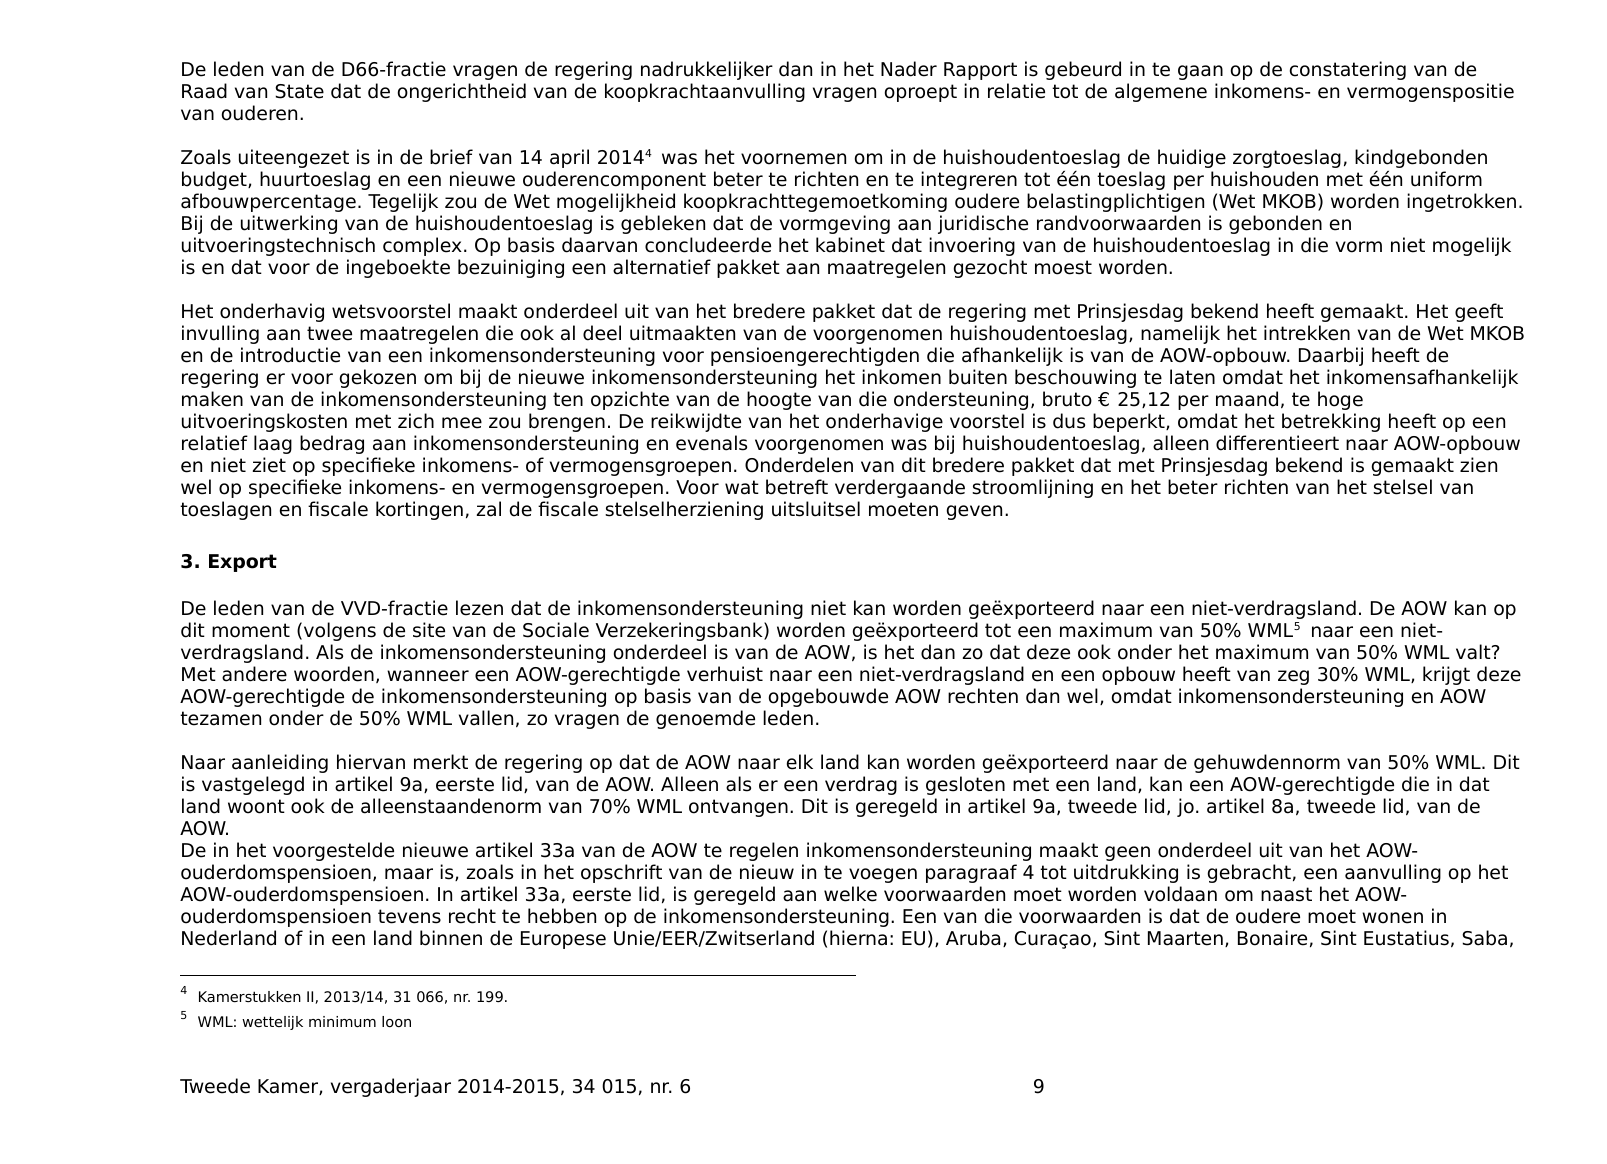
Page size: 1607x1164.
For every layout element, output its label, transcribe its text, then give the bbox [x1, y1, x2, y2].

text WML: wettelijk minimum loon [180, 1009, 1529, 1031]
text Het onderhavig wetsvoorstel maakt onderdeel uit van het bredere pakket dat de regering met Prinsjesdag bekend heeft gemaakt. Het geeft invulling aan twee maatregelen die ook al deel uitmaakten van de voorgenomen huishoudentoeslag, namelijk het intrekken van de Wet MKOB en de introductie van een inkomensondersteuning voor pensioengerechtigden die afhankelijk is van de AOW-opbouw. Daarbij heeft de regering er voor gekozen om bij de nieuwe inkomensondersteuning het inkomen buiten beschouwing te laten omdat het inkomensafhankelijk maken van de inkomensondersteuning ten opzichte van de hoogte van die ondersteuning, bruto € 25,12 per maand, te hoge uitvoeringskosten met zich mee zou brengen. De reikwijdte van het onderhavige voorstel is dus beperkt, omdat het betrekking heeft op een relatief laag bedrag aan inkomensondersteuning en evenals voorgenomen was bij huishoudentoeslag, alleen differentieert naar AOW-opbouw en niet ziet op specifieke inkomens- of vermogensgroepen. Onderdelen van dit bredere pakket dat met Prinsjesdag bekend is gemaakt zien wel op specifieke inkomens- en vermogensgroepen. Voor wat betreft verdergaande stroomlijning en het beter richten van het stelsel van toeslagen en fiscale kortingen, zal de fiscale stelselherziening uitsluitsel moeten geven. [180, 301, 1529, 521]
text Kamerstukken II, 2013/14, 31 066, nr. 199. [180, 984, 1529, 1006]
text De in het voorgestelde nieuwe artikel 33a van de AOW te regelen inkomensondersteuning maakt geen onderdeel uit van het AOW-ouderdomspensioen, maar is, zoals in het opschrift van de nieuw in te voegen paragraaf 4 tot uitdrukking is gebracht, een aanvulling op het AOW-ouderdomspensioen. In artikel 33a, eerste lid, is geregeld aan welke voorwaarden moet worden voldaan om naast het AOW-ouderdomspensioen tevens recht te hebben op de inkomensondersteuning. Een van die voorwaarden is dat de oudere moet wonen in Nederland of in een land binnen de Europese Unie/EER/Zwitserland (hierna: EU), Aruba, Curaçao, Sint Maarten, Bonaire, Sint Eustatius, Saba, [180, 840, 1529, 950]
text De leden van de VVD-fractie lezen dat de inkomensondersteuning niet kan worden geëxporteerd naar een niet-verdragsland. De AOW kan op dit moment (volgens de site van de Sociale Verzekeringsbank) worden geëxporteerd tot een maximum van 50% WML naar een niet-verdragsland. Als de inkomensondersteuning onderdeel is van de AOW, is het dan zo dat deze ook onder het maximum van 50% WML valt? Met andere woorden, wanneer een AOW-gerechtigde verhuist naar een niet-verdragsland en een opbouw heeft van zeg 30% WML, krijgt deze AOW-gerechtigde de inkomensondersteuning op basis van de opgebouwde AOW rechten dan wel, omdat inkomensondersteuning en AOW tezamen onder de 50% WML vallen, zo vragen de genoemde leden. [180, 598, 1529, 730]
text Zoals uiteengezet is in de brief van 14 april 2014 was het voornemen om in de huishoudentoeslag de huidige zorgtoeslag, kindgebonden budget, huurtoeslag en een nieuwe ouderencomponent beter te richten en te integreren tot één toeslag per huishouden met één uniform afbouwpercentage. Tegelijk zou de Wet mogelijkheid koopkrachttegemoetkoming oudere belastingplichtigen (Wet MKOB) worden ingetrokken. Bij de uitwerking van de huishoudentoeslag is gebleken dat de vormgeving aan juridische randvoorwaarden is gebonden en uitvoeringstechnisch complex. Op basis daarvan concludeerde het kabinet dat invoering van de huishoudentoeslag in die vorm niet mogelijk is en dat voor de ingeboekte bezuiniging een alternatief pakket aan maatregelen gezocht moest worden. [180, 147, 1529, 279]
text Naar aanleiding hiervan merkt de regering op dat de AOW naar elk land kan worden geëxporteerd naar de gehuwdennorm van 50% WML. Dit is vastgelegd in artikel 9a, eerste lid, van de AOW. Alleen als er een verdrag is gesloten met een land, kan een AOW-gerechtigde die in dat land woont ook de alleenstaandenorm van 70% WML ontvangen. Dit is geregeld in artikel 9a, tweede lid, jo. artikel 8a, tweede lid, van de AOW. [180, 752, 1529, 840]
text De leden van de D66-fractie vragen de regering nadrukkelijker dan in het Nader Rapport is gebeurd in te gaan op de constatering van de Raad van State dat de ongerichtheid van de koopkrachtaanvulling vragen oproept in relatie tot de algemene inkomens- en vermogenspositie van ouderen. [180, 59, 1529, 125]
subtitle 3. Export [180, 551, 1529, 573]
